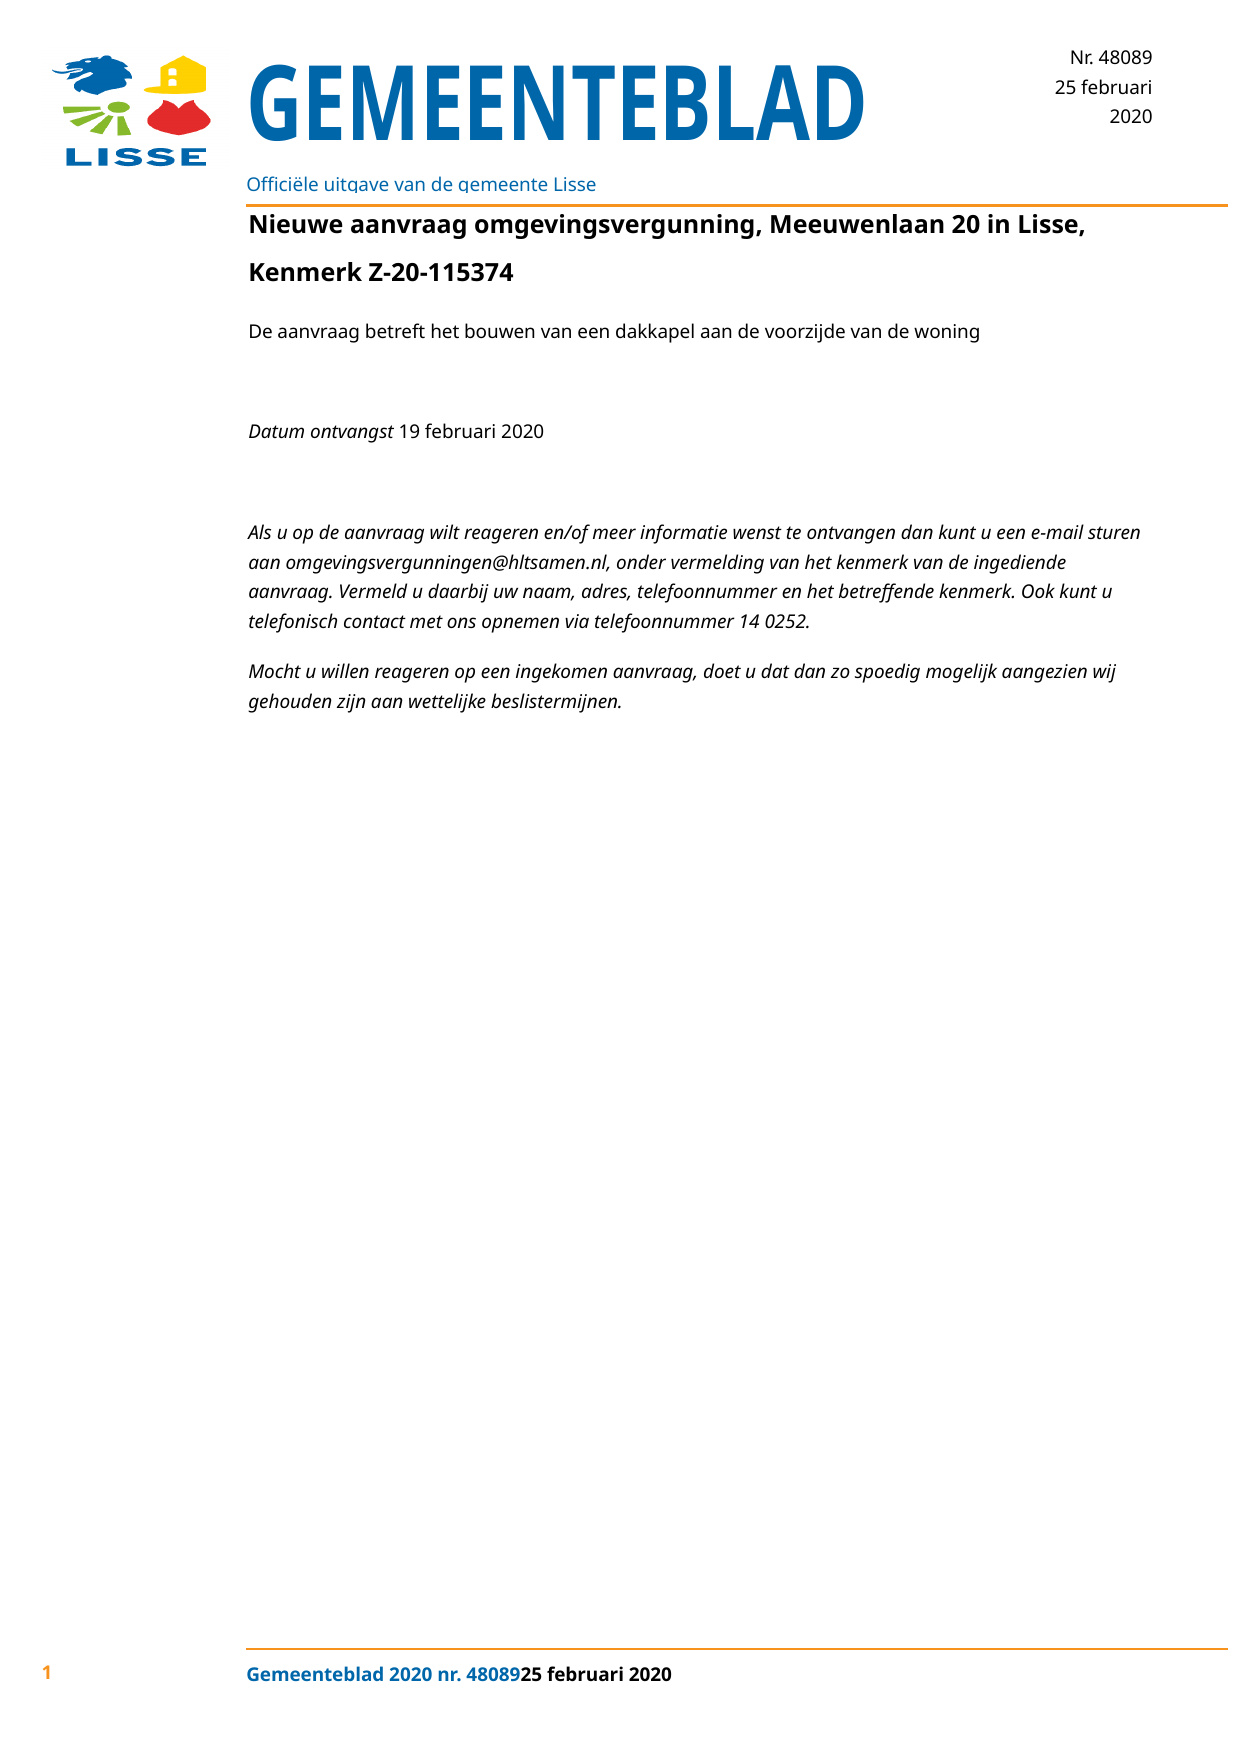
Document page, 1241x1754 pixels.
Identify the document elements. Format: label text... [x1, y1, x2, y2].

text Nieuwe aanvraag omgevingsvergunning, Meeuwenlaan 20 in Lisse, Kenmerk Z-20-115374 [248, 207, 1152, 288]
text Mocht u willen reageren op een ingekomen aanvraag, doet u dat dan zo spoedig mogelijk aangezien wij gehouden zijn aan wettelijke beslistermijnen. [248, 659, 1152, 714]
picture [41, 47, 231, 172]
text De aanvraag betreft het bouwen van een dakkapel aan de voorzijde van de woning [248, 318, 1152, 344]
text Als u op de aanvraag wilt reageren en/of meer informatie wenst te ontvangen dan kunt u een e-mail sturen aan omgevingsvergunningen@hltsamen.nl, onder vermelding van het kenmerk van de ingediende aanvraag. Vermeld u daarbij uw naam, adres, telefoonnummer en het betreffende kenmerk. Ook kunt u telefonisch contact met ons opnemen via telefoonnummer 14 0252. [248, 519, 1152, 634]
text Datum ontvangst 19 februari 2020 [248, 419, 1152, 444]
